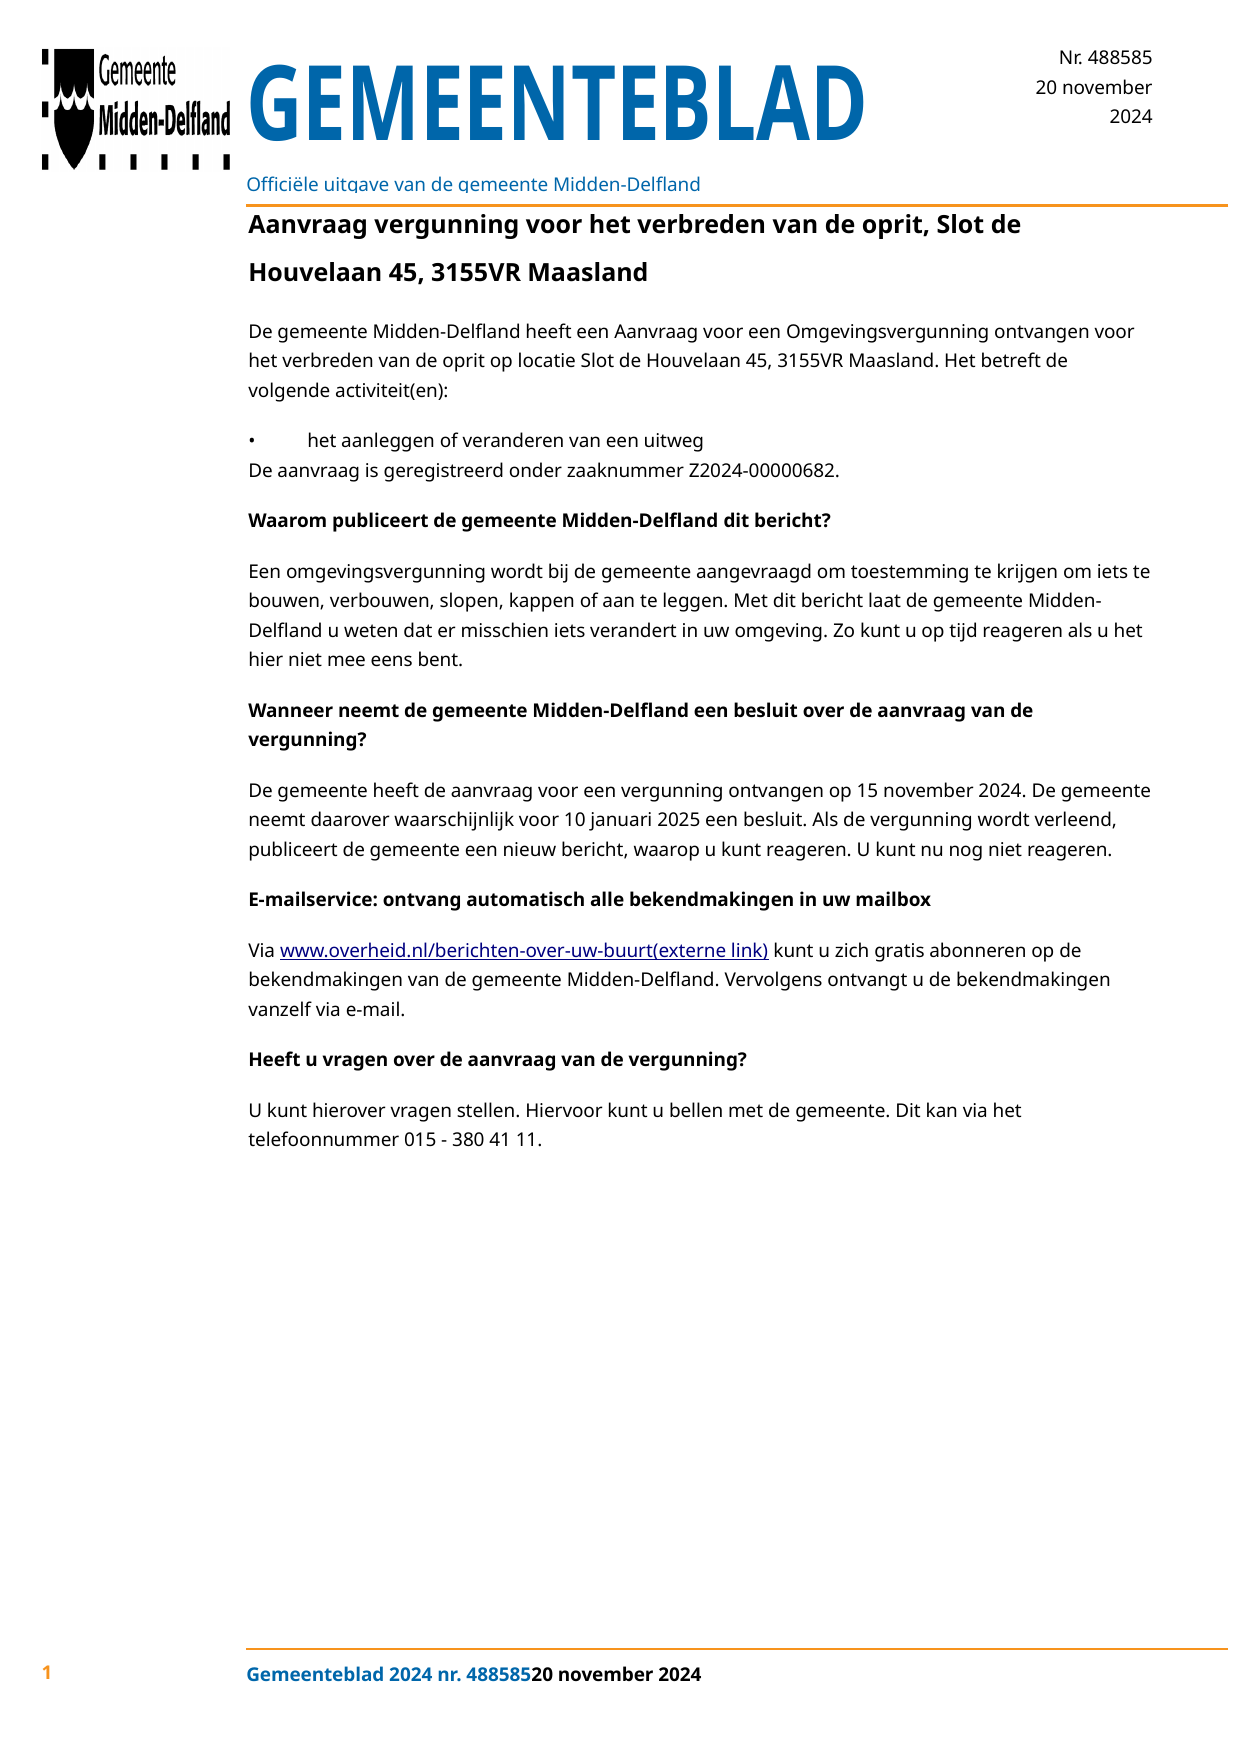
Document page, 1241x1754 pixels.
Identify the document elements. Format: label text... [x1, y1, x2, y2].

text E-mailservice: ontvang automatisch alle bekendmakingen in uw mailbox [248, 887, 1152, 912]
text Via www.overheid.nl/berichten-over-uw-buurt(externe link) kunt u zich gratis abonneren op de bekendmakingen van de gemeente Midden-Delfland. Vervolgens ontvangt u de bekendmakingen vanzelf via e-mail. [248, 937, 1152, 1022]
text De gemeente Midden-Delfland heeft een Aanvraag voor een Omgevingsvergunning ontvangen voor het verbreden van de oprit op locatie Slot de Houvelaan 45, 3155VR Maasland. Het betreft de volgende activiteit(en): [248, 318, 1152, 403]
list het aanleggen of veranderen van een uitweg [248, 427, 1152, 453]
text Aanvraag vergunning voor het verbreden van de oprit, Slot de Houvelaan 45, 3155VR Maasland [248, 207, 1152, 288]
text U kunt hierover vragen stellen. Hiervoor kunt u bellen met de gemeente. Dit kan via het telefoonnummer 015 - 380 41 11. [248, 1097, 1152, 1152]
picture [41, 47, 231, 172]
text De gemeente heeft de aanvraag voor een vergunning ontvangen op 15 november 2024. De gemeente neemt daarover waarschijnlijk voor 10 januari 2025 een besluit. Als de vergunning wordt verleend, publiceert de gemeente een nieuw bericht, waarop u kunt reageren. U kunt nu nog niet reageren. [248, 777, 1152, 862]
text Waarom publiceert de gemeente Midden-Delfland dit bericht? [248, 507, 1152, 533]
text Een omgevingsvergunning wordt bij de gemeente aangevraagd om toestemming te krijgen om iets te bouwen, verbouwen, slopen, kappen of aan te leggen. Met dit bericht laat de gemeente Midden-Delfland u weten dat er misschien iets verandert in uw omgeving. Zo kunt u op tijd reageren als u het hier niet mee eens bent. [248, 558, 1152, 672]
text Wanneer neemt de gemeente Midden-Delfland een besluit over de aanvraag van de vergunning? [248, 697, 1152, 752]
text De aanvraag is geregistreerd onder zaaknummer Z2024-00000682. [248, 457, 1152, 483]
text Heeft u vragen over de aanvraag van de vergunning? [248, 1047, 1152, 1072]
